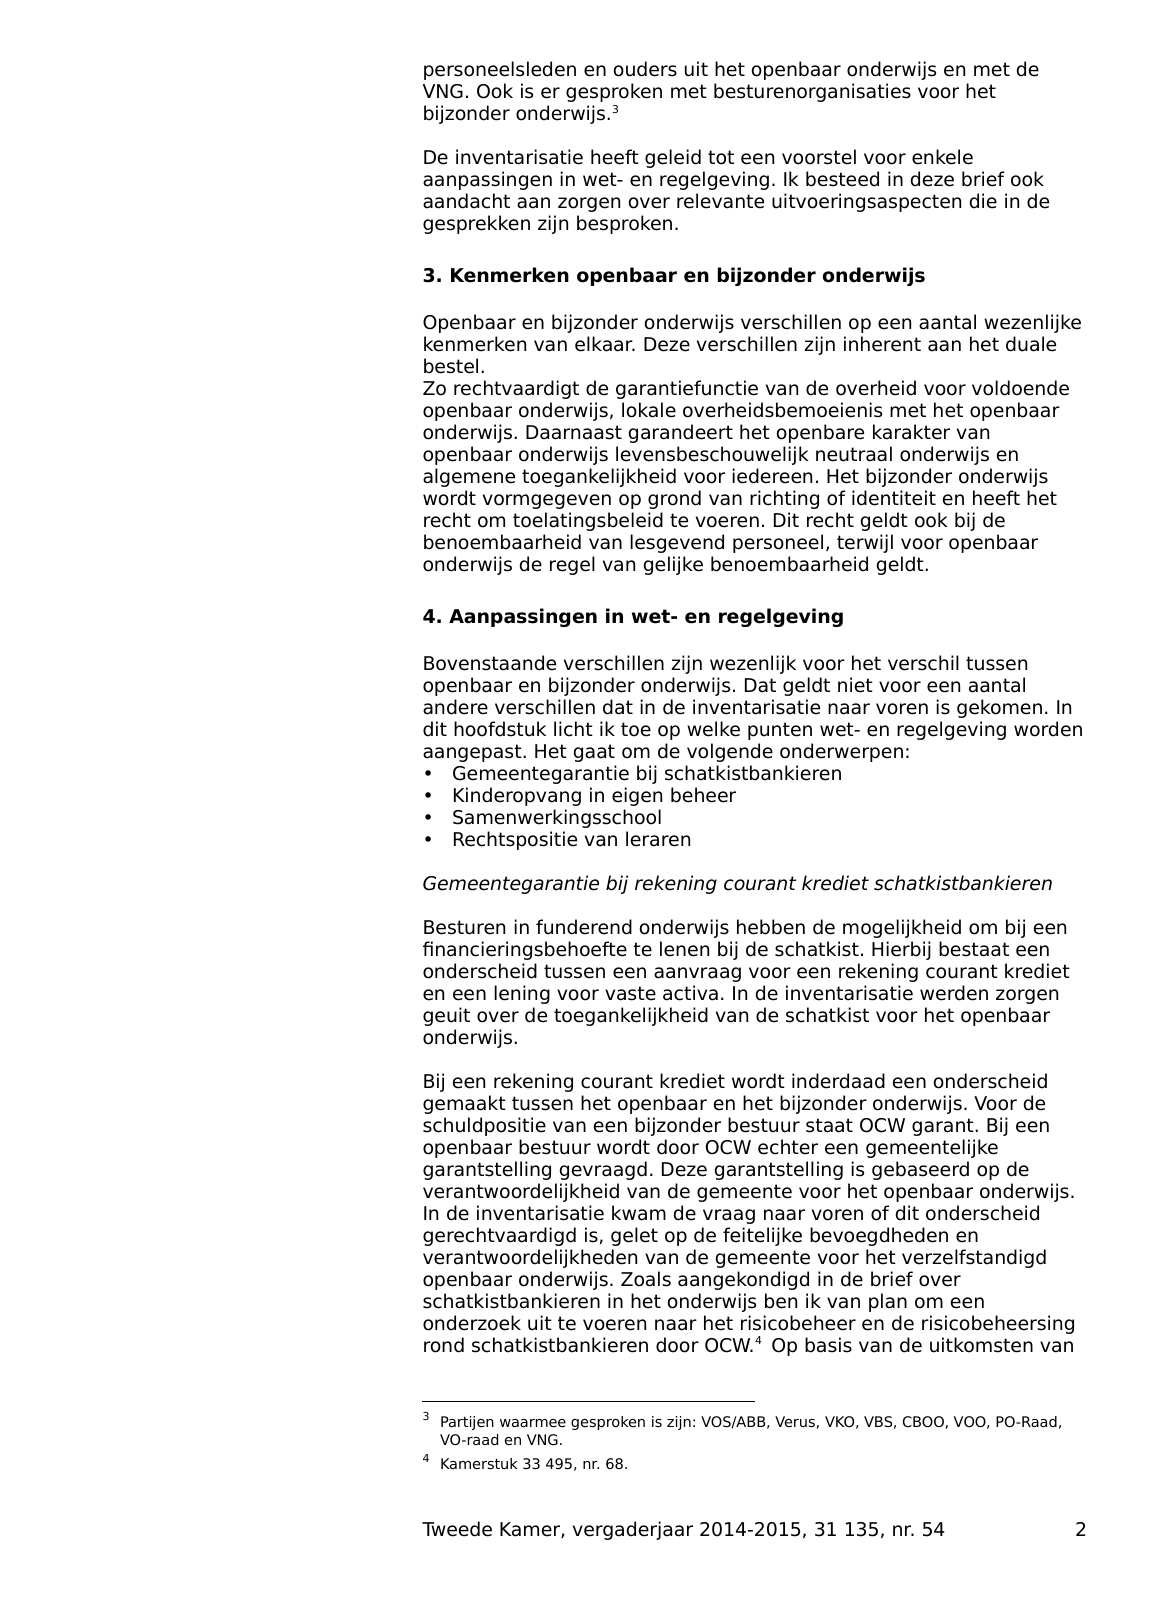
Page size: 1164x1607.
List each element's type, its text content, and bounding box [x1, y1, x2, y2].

subtitle 3. Kenmerken openbaar en bijzonder onderwijs [422, 265, 1087, 287]
text Openbaar en bijzonder onderwijs verschillen op een aantal wezenlijke kenmerken van elkaar. Deze verschillen zijn inherent aan het duale bestel. [422, 312, 1087, 378]
text • Kinderopvang in eigen beheer [422, 785, 1087, 807]
text Besturen in funderend onderwijs hebben de mogelijkheid om bij een financieringsbehoefte te lenen bij de schatkist. Hierbij bestaat een onderscheid tussen een aanvraag voor een rekening courant krediet en een lening voor vaste activa. In de inventarisatie werden zorgen geuit over de toegankelijkheid van de schatkist voor het openbaar onderwijs. [422, 917, 1087, 1049]
subtitle Gemeentegarantie bij rekening courant krediet schatkistbankieren [422, 873, 1087, 895]
text Bovenstaande verschillen zijn wezenlijk voor het verschil tussen openbaar en bijzonder onderwijs. Dat geldt niet voor een aantal andere verschillen dat in de inventarisatie naar voren is gekomen. In dit hoofdstuk licht ik toe op welke punten wet- en regelgeving worden aangepast. Het gaat om de volgende onderwerpen: [422, 653, 1087, 763]
subtitle 4. Aanpassingen in wet- en regelgeving [422, 606, 1087, 628]
text • Samenwerkingsschool [422, 807, 1087, 829]
text De inventarisatie heeft geleid tot een voorstel voor enkele aanpassingen in wet- en regelgeving. Ik besteed in deze brief ook aandacht aan zorgen over relevante uitvoeringsaspecten die in de gesprekken zijn besproken. [422, 147, 1087, 235]
text • Gemeentegarantie bij schatkistbankieren [422, 763, 1087, 785]
text Bij een rekening courant krediet wordt inderdaad een onderscheid gemaakt tussen het openbaar en het bijzonder onderwijs. Voor de schuldpositie van een bijzonder bestuur staat OCW garant. Bij een openbaar bestuur wordt door OCW echter een gemeentelijke garantstelling gevraagd. Deze garantstelling is gebaseerd op de verantwoordelijkheid van de gemeente voor het openbaar onderwijs. In de inventarisatie kwam de vraag naar voren of dit onderscheid gerechtvaardigd is, gelet op de feitelijke bevoegdheden en verantwoordelijkheden van de gemeente voor het verzelfstandigd openbaar onderwijs. Zoals aangekondigd in de brief over schatkistbankieren in het onderwijs ben ik van plan om een onderzoek uit te voeren naar het risicobeheer en de risicobeheersing rond schatkistbankieren door OCW. Op basis van de uitkomsten van [422, 1071, 1087, 1357]
text Zo rechtvaardigt de garantiefunctie van de overheid voor voldoende openbaar onderwijs, lokale overheidsbemoeienis met het openbaar onderwijs. Daarnaast garandeert het openbare karakter van openbaar onderwijs levensbeschouwelijk neutraal onderwijs en algemene toegankelijkheid voor iedereen. Het bijzonder onderwijs wordt vormgegeven op grond van richting of identiteit en heeft het recht om toelatingsbeleid te voeren. Dit recht geldt ook bij de benoembaarheid van lesgevend personeel, terwijl voor openbaar onderwijs de regel van gelijke benoembaarheid geldt. [422, 378, 1087, 576]
text personeelsleden en ouders uit het openbaar onderwijs en met de VNG. Ook is er gesproken met besturenorganisaties voor het bijzonder onderwijs. [422, 59, 1087, 125]
text Kamerstuk 33 495, nr. 68. [422, 1452, 1087, 1474]
text • Rechtspositie van leraren [422, 829, 1087, 851]
text Partijen waarmee gesproken is zijn: VOS/ABB, Verus, VKO, VBS, CBOO, VOO, PO-Raad, VO-raad en VNG. [422, 1410, 1087, 1449]
